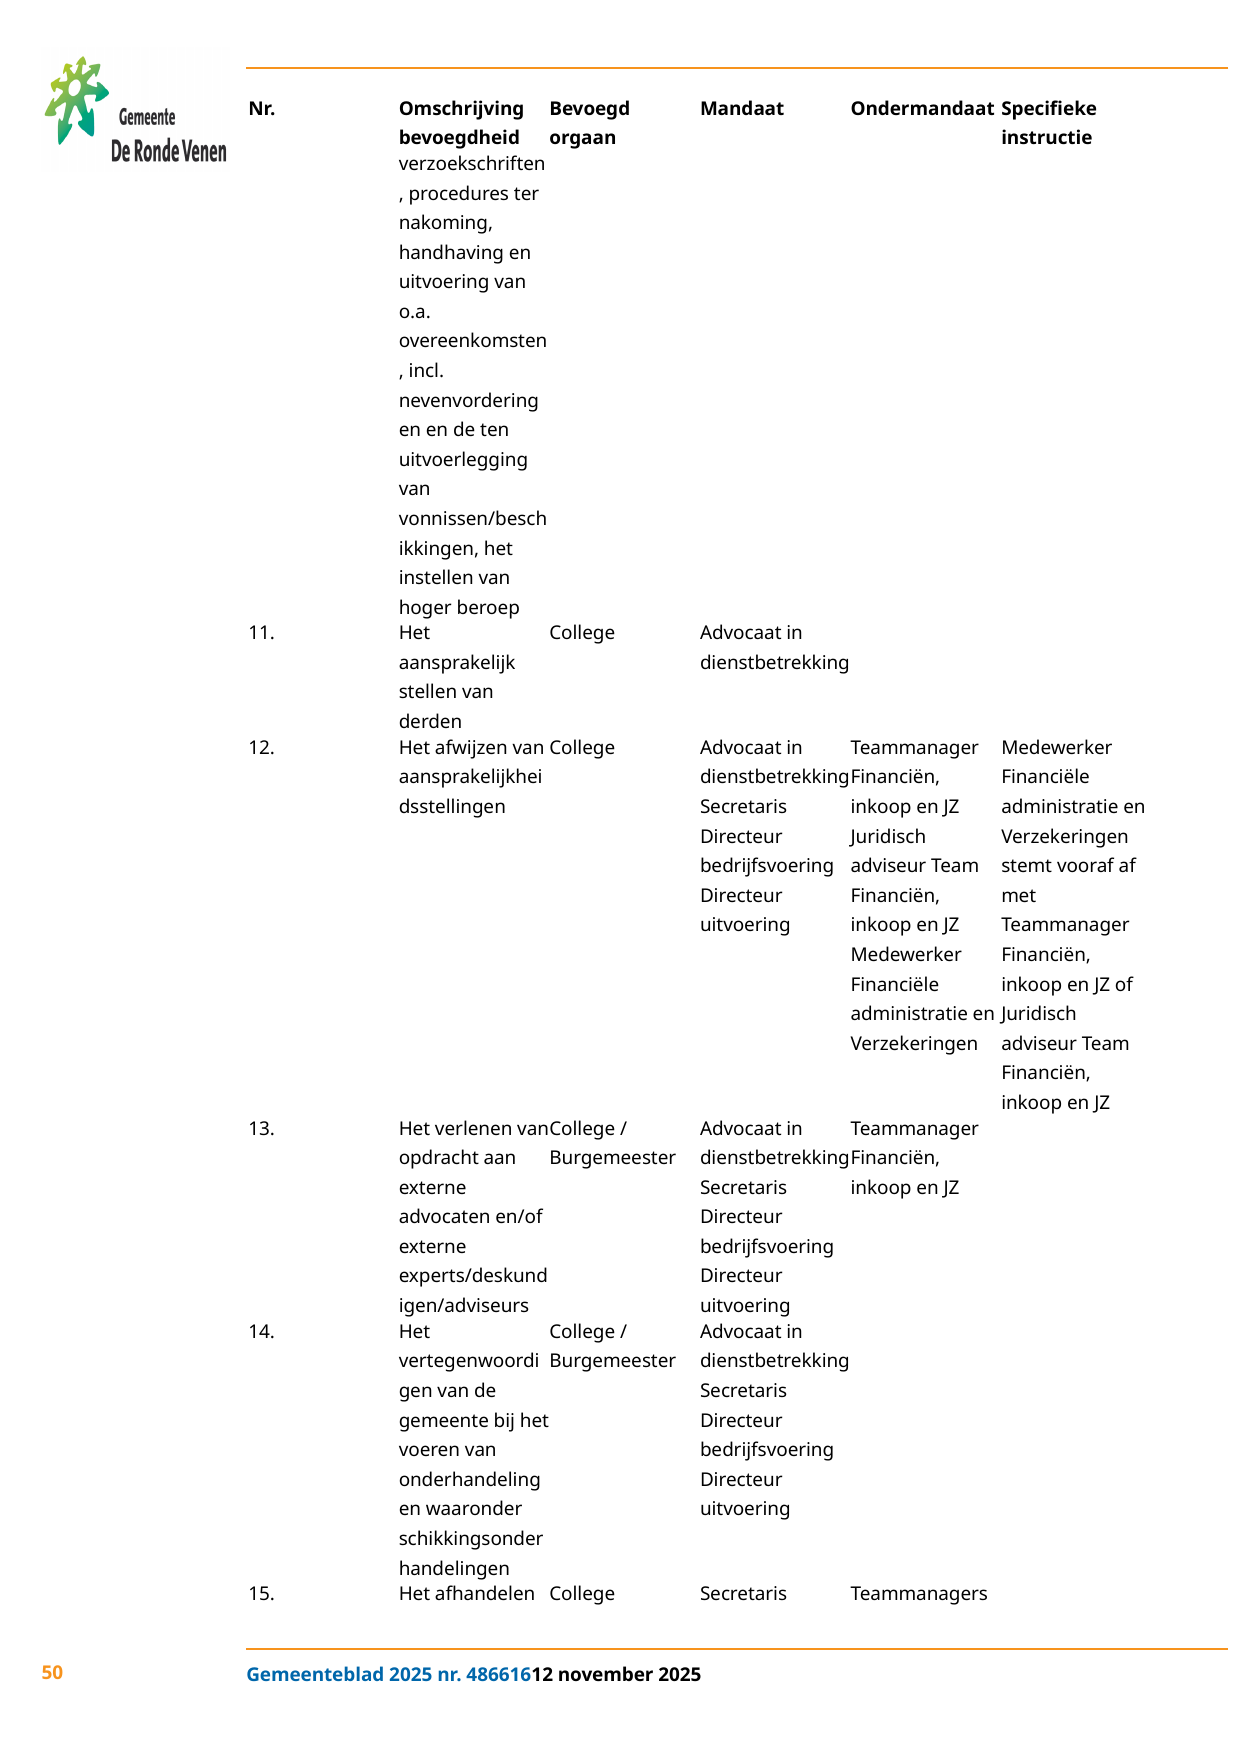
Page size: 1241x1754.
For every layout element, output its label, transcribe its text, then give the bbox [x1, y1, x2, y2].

table_cell Het vertegenwoordigen van de gemeente bij het voeren van onderhandelingen waaronder schikkingsonderhandelingen [399, 1318, 549, 1580]
table_cell [1001, 1580, 1152, 1606]
table_header Omschrijving bevoegdheid [399, 95, 549, 150]
table_cell College / Burgemeester [549, 1115, 700, 1318]
table_cell College [549, 620, 700, 734]
table_cell Medewerker Financiële administratie en Verzekeringen stemt vooraf af met Teammanager Financiën, inkoop en JZ of Juridisch adviseur Team Financiën, inkoop en JZ [1001, 734, 1152, 1115]
table_cell 12. [248, 734, 398, 1115]
table_cell [850, 620, 1001, 734]
table_cell [1001, 1115, 1152, 1318]
table_cell [549, 150, 700, 619]
table_header Bevoegd orgaan [549, 95, 700, 150]
table_cell College [549, 734, 700, 1115]
table_cell Teammanagers [850, 1580, 1001, 1606]
table_cell College / Burgemeester [549, 1318, 700, 1580]
table_cell [1001, 150, 1152, 619]
table_cell 13. [248, 1115, 398, 1318]
table_cell [850, 1318, 1001, 1580]
table_cell 11. [248, 620, 398, 734]
table_header Nr. [248, 95, 398, 150]
table_cell [850, 150, 1001, 619]
table_cell Advocaat in dienstbetrekking Secretaris Directeur bedrijfsvoering Directeur uitvoering [700, 1115, 850, 1318]
table_cell [1001, 620, 1152, 734]
table_cell Secretaris [700, 1580, 850, 1606]
table_cell Teammanager Financiën, inkoop en JZ [850, 1115, 1001, 1318]
table_cell verzoekschriften, procedures ter nakoming, handhaving en uitvoering van o.a. overeenkomsten, incl. nevenvorderingen en de ten uitvoerlegging van vonnissen/beschikkingen, het instellen van hoger beroep [399, 150, 549, 619]
table_header Specifieke instructie [1001, 95, 1152, 150]
picture [41, 47, 231, 172]
table_cell [248, 150, 398, 619]
table_cell Het aansprakelijk stellen van derden [399, 620, 549, 734]
table_cell Het afwijzen van aansprakelijkheidsstellingen [399, 734, 549, 1115]
table_cell Teammanager Financiën, inkoop en JZ Juridisch adviseur Team Financiën, inkoop en JZ Medewerker Financiële administratie en Verzekeringen [850, 734, 1001, 1115]
table_cell 14. [248, 1318, 398, 1580]
table_cell Advocaat in dienstbetrekking [700, 620, 850, 734]
table_cell 15. [248, 1580, 398, 1606]
table_cell Het afhandelen [399, 1580, 549, 1606]
table_header Ondermandaat [850, 95, 1001, 150]
table_cell Het verlenen van opdracht aan externe advocaten en/of externe experts/deskundigen/adviseurs [399, 1115, 549, 1318]
table_cell Advocaat in dienstbetrekking Secretaris Directeur bedrijfsvoering Directeur uitvoering [700, 734, 850, 1115]
table_cell Advocaat in dienstbetrekking Secretaris Directeur bedrijfsvoering Directeur uitvoering [700, 1318, 850, 1580]
table_cell [700, 150, 850, 619]
table_header Mandaat [700, 95, 850, 150]
table_cell College [549, 1580, 700, 1606]
table_cell [1001, 1318, 1152, 1580]
